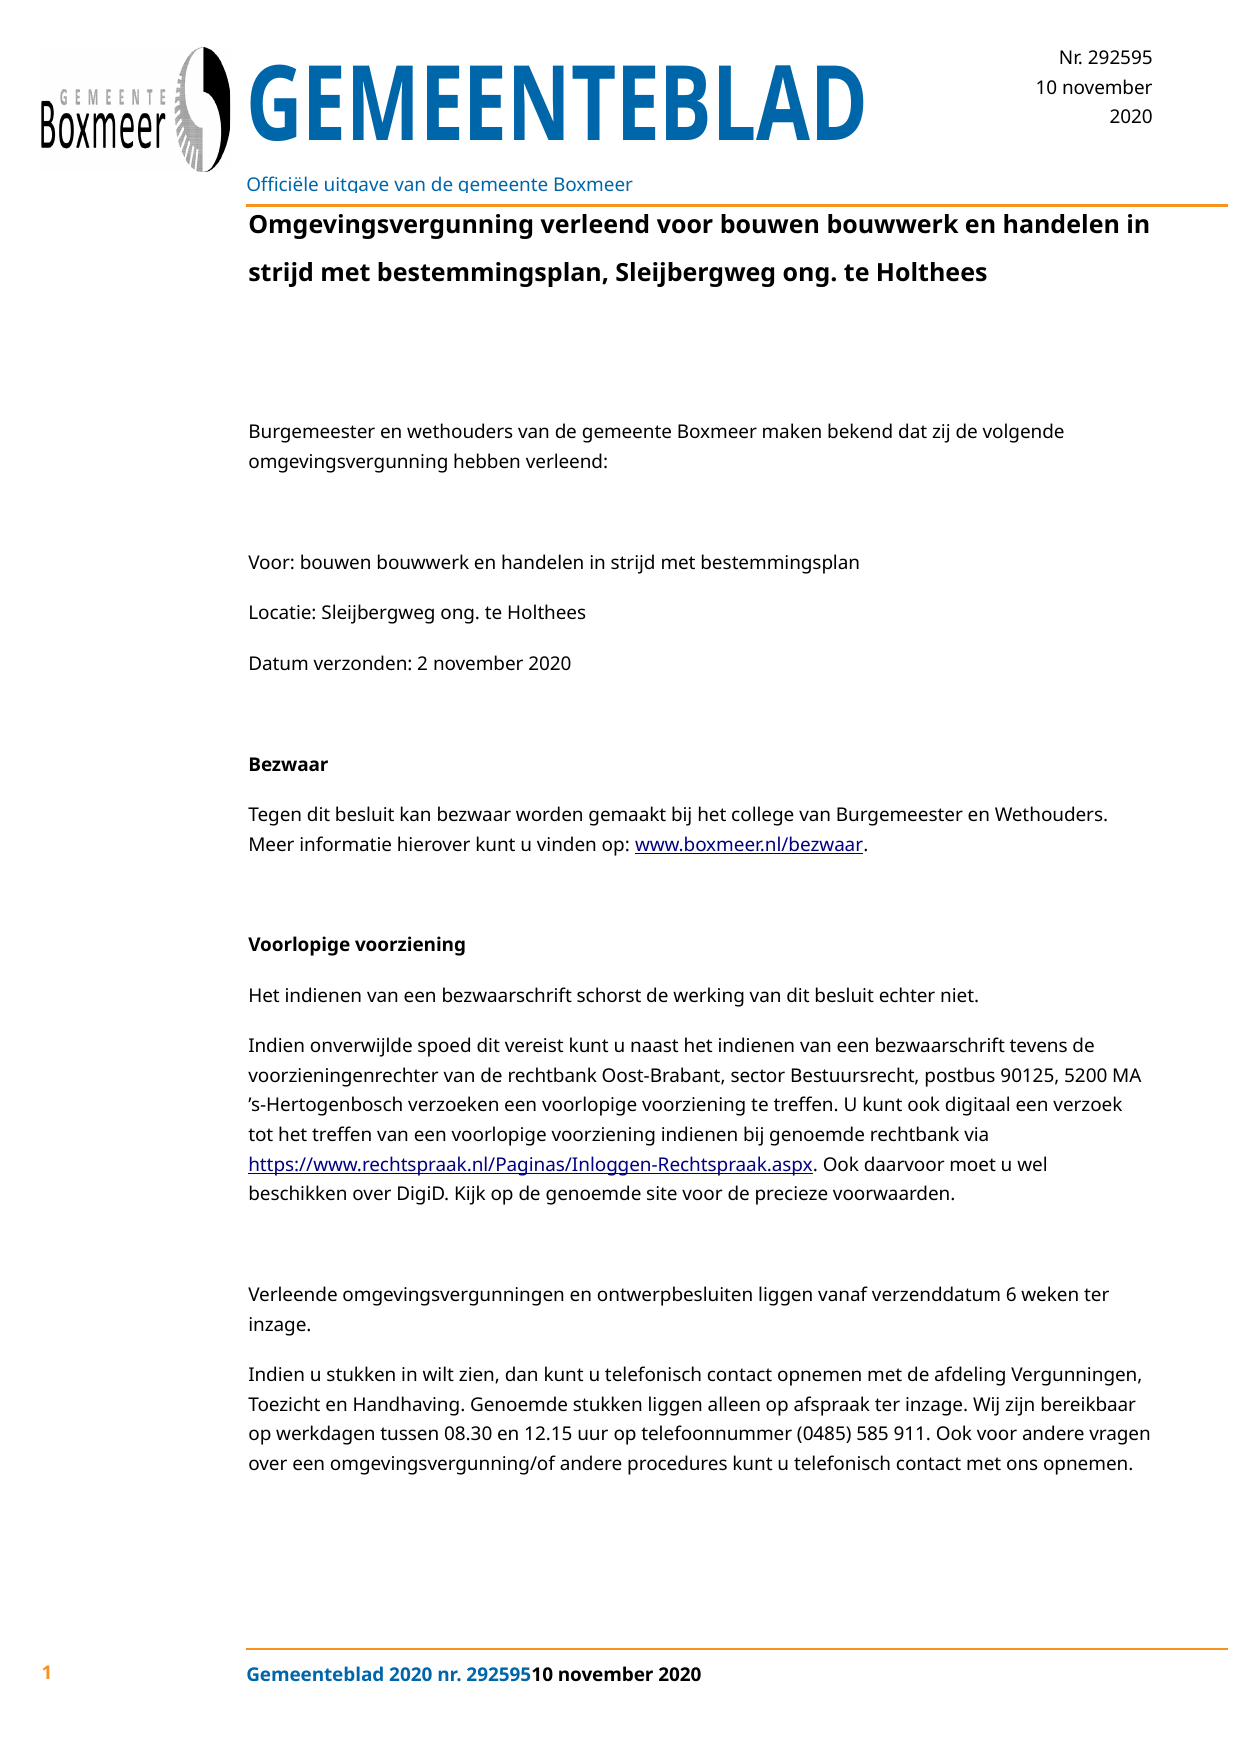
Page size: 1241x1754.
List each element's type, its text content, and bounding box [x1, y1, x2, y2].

text Verleende omgevingsvergunningen en ontwerpbesluiten liggen vanaf verzenddatum 6 weken ter inzage. [248, 1281, 1152, 1337]
text Datum verzonden: 2 november 2020 [248, 650, 1152, 676]
text Omgevingsvergunning verleend voor bouwen bouwwerk en handelen in strijd met bestemmingsplan, Sleijbergweg ong. te Holthees [248, 207, 1152, 288]
text Voorlopige voorziening [248, 932, 1152, 957]
text Bezwaar [248, 751, 1152, 777]
text Indien onverwijlde spoed dit vereist kunt u naast het indienen van een bezwaarschrift tevens de voorzieningenrechter van de rechtbank Oost-Brabant, sector Bestuursrecht, postbus 90125, 5200 MA ’s-Hertogenbosch verzoeken een voorlopige voorziening te treffen. U kunt ook digitaal een verzoek tot het treffen van een voorlopige voorziening indienen bij genoemde rechtbank via https://www.rechtspraak.nl/Paginas/Inloggen-Rechtspraak.aspx. Ook daarvoor moet u wel beschikken over DigiD. Kijk op de genoemde site voor de precieze voorwaarden. [248, 1032, 1152, 1206]
text Tegen dit besluit kan bezwaar worden gemaakt bij het college van Burgemeester en Wethouders. Meer informatie hierover kunt u vinden op: www.boxmeer.nl/bezwaar. [248, 801, 1152, 857]
text Locatie: Sleijbergweg ong. te Holthees [248, 599, 1152, 625]
picture [41, 47, 231, 172]
text Burgemeester en wethouders van de gemeente Boxmeer maken bekend dat zij de volgende omgevingsvergunning hebben verleend: [248, 419, 1152, 474]
text Indien u stukken in wilt zien, dan kunt u telefonisch contact opnemen met de afdeling Vergunningen, Toezicht en Handhaving. Genoemde stukken liggen alleen op afspraak ter inzage. Wij zijn bereikbaar op werkdagen tussen 08.30 en 12.15 uur op telefoonnummer (0485) 585 911. Ook voor andere vragen over een omgevingsvergunning/of andere procedures kunt u telefonisch contact met ons opnemen. [248, 1361, 1152, 1476]
text Het indienen van een bezwaarschrift schorst de werking van dit besluit echter niet. [248, 982, 1152, 1008]
text Voor: bouwen bouwwerk en handelen in strijd met bestemmingsplan [248, 549, 1152, 575]
